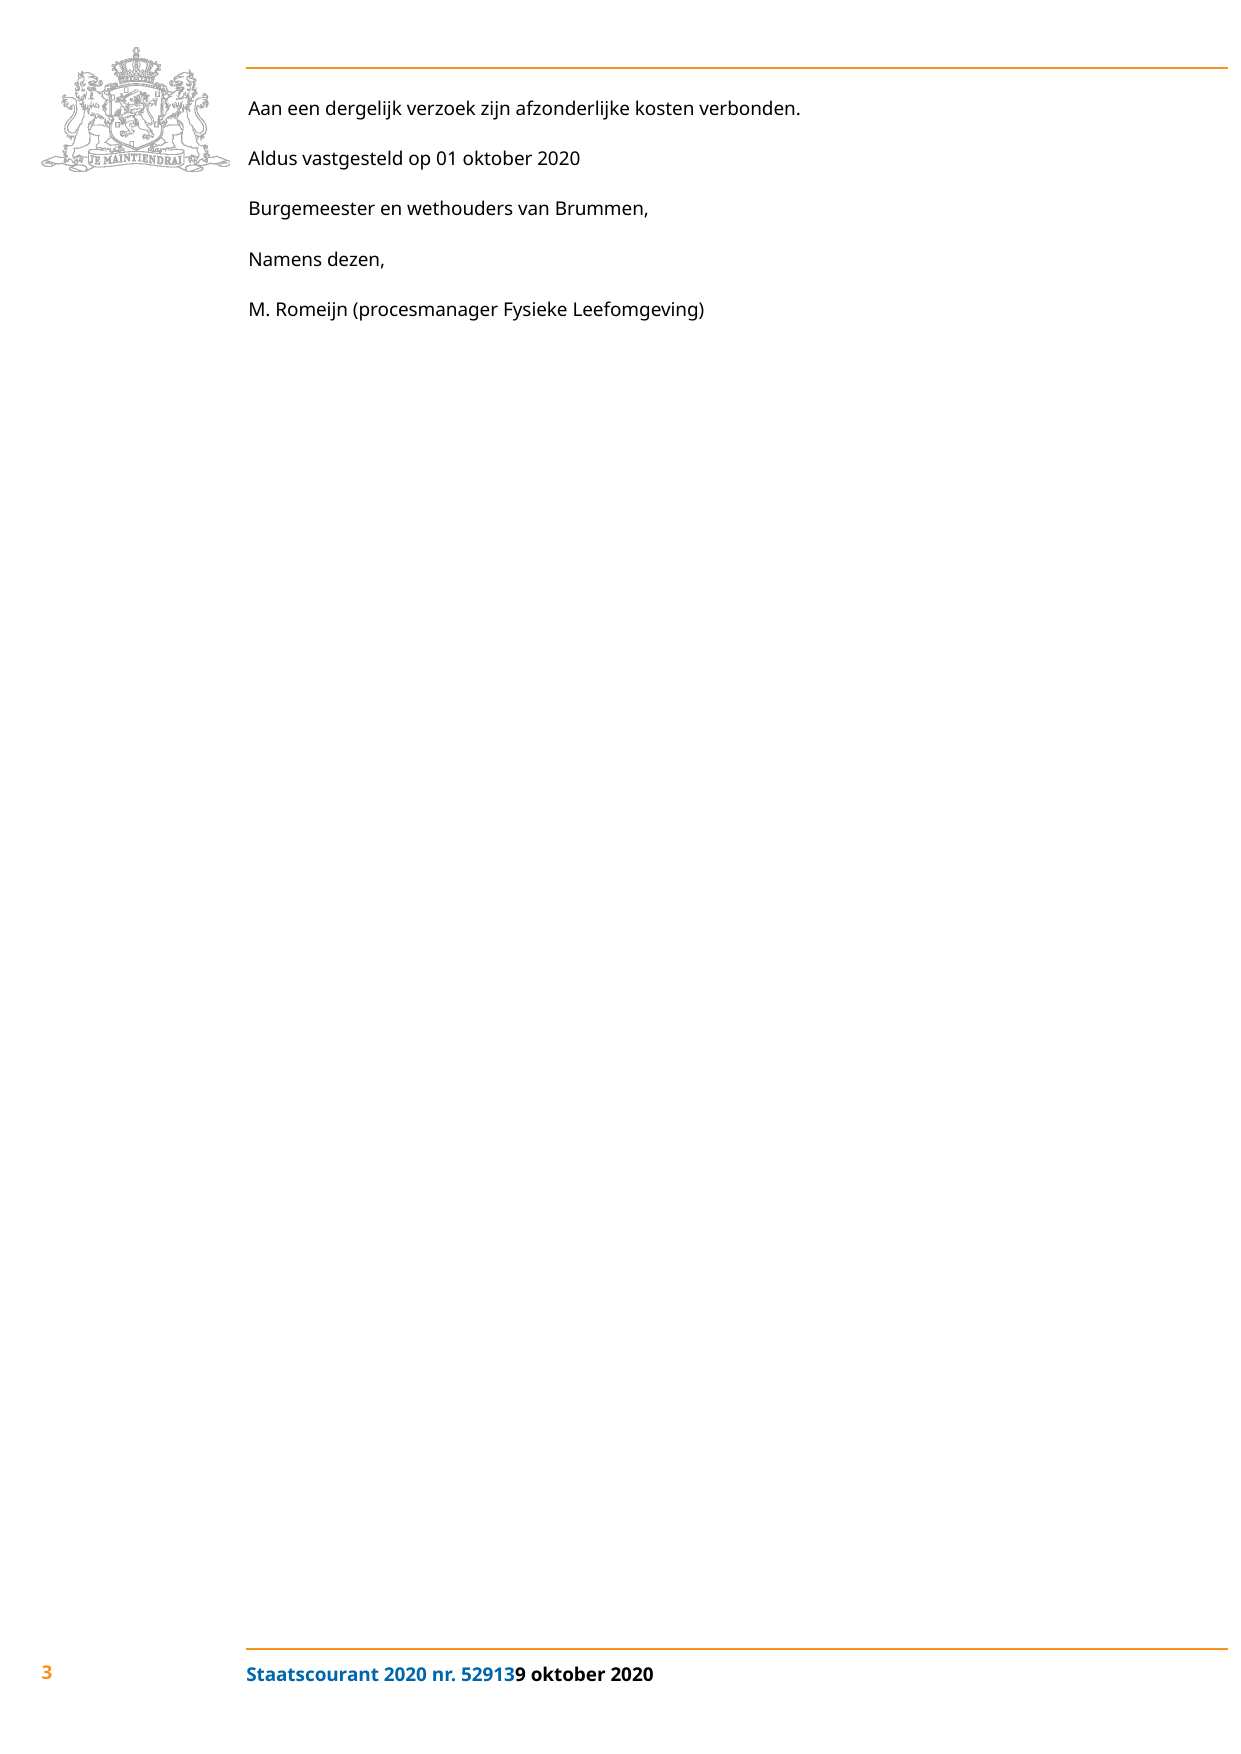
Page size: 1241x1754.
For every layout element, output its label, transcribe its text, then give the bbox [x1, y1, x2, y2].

text Namens dezen, [248, 246, 1152, 272]
text Aan een dergelijk verzoek zijn afzonderlijke kosten verbonden. [248, 95, 1152, 121]
picture [41, 47, 231, 172]
text Aldus vastgesteld op 01 oktober 2020 [248, 145, 1152, 171]
text Burgemeester en wethouders van Brummen, [248, 196, 1152, 221]
text M. Romeijn (procesmanager Fysieke Leefomgeving) [248, 296, 1152, 322]
